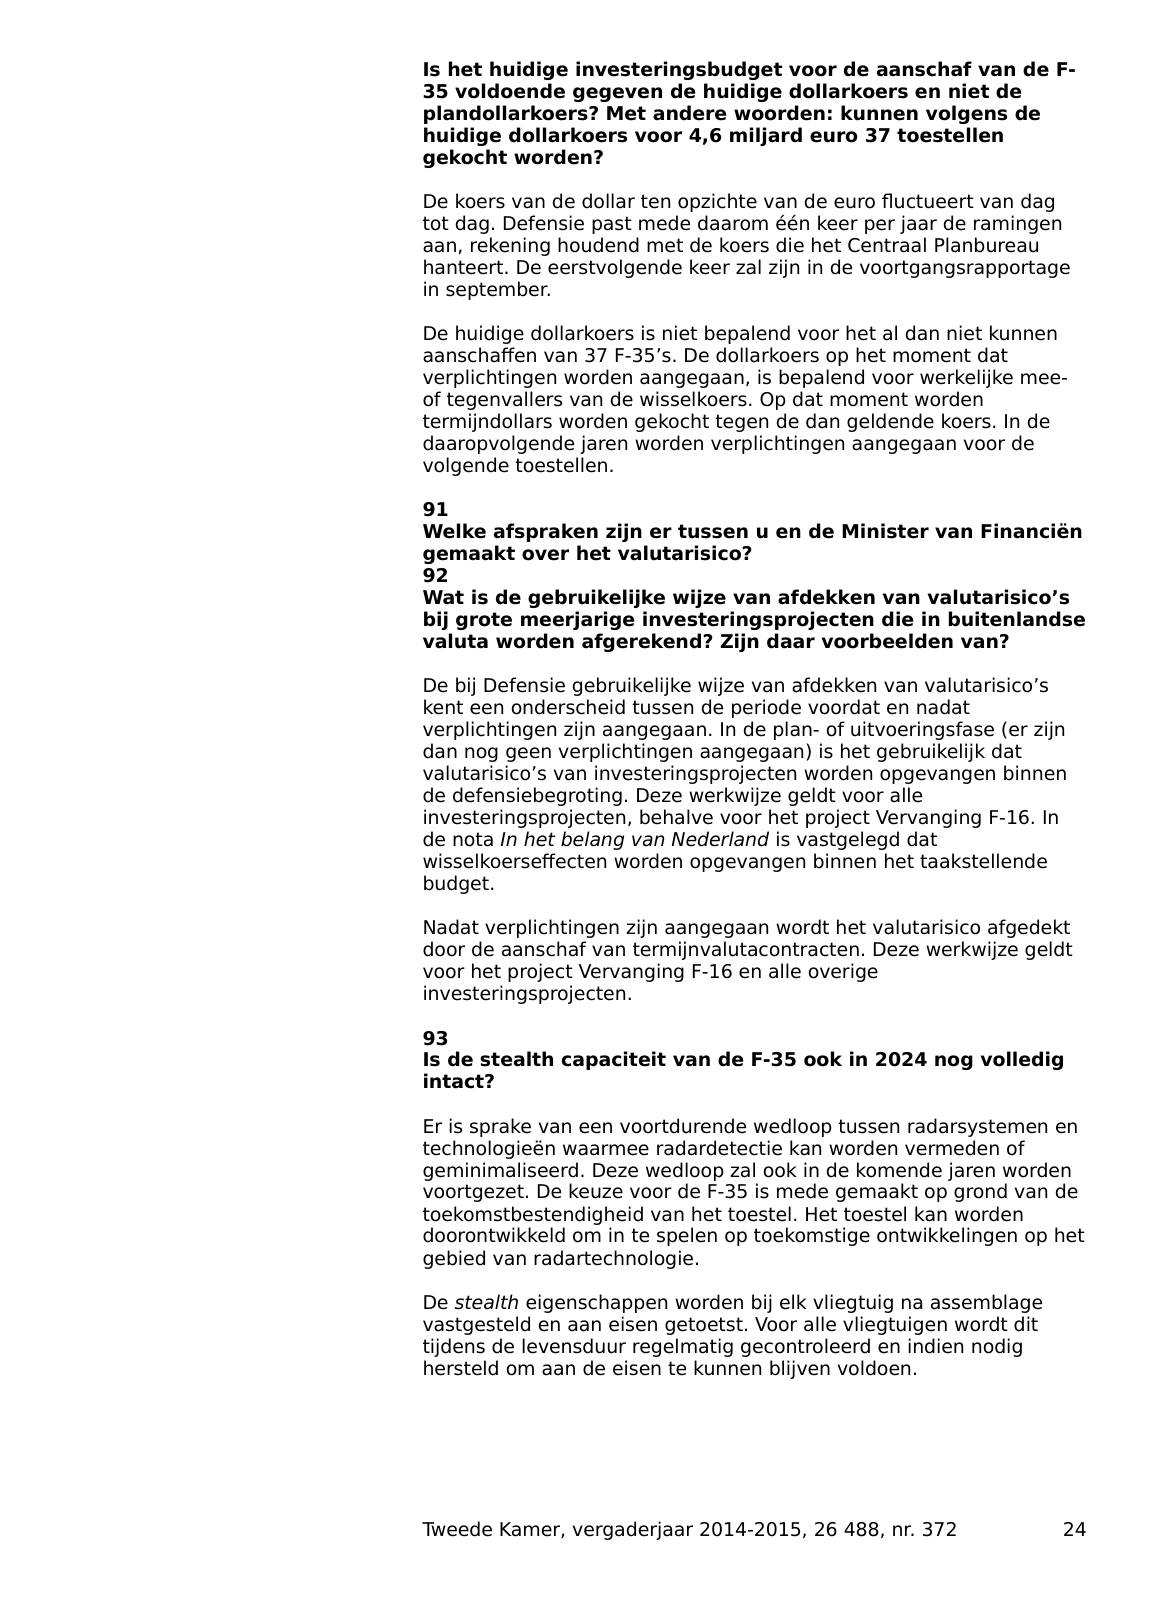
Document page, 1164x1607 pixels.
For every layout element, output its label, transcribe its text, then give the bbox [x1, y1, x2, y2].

text 91 [422, 499, 1087, 521]
text Wat is de gebruikelijke wijze van afdekken van valutarisico’s bij grote meerjarige investeringsprojecten die in buitenlandse valuta worden afgerekend? Zijn daar voorbeelden van? [422, 587, 1087, 653]
text Welke afspraken zijn er tussen u en de Minister van Financiën gemaakt over het valutarisico? [422, 521, 1087, 565]
text 92 [422, 565, 1087, 587]
text De huidige dollarkoers is niet bepalend voor het al dan niet kunnen aanschaffen van 37 F-35’s. De dollarkoers op het moment dat verplichtingen worden aangegaan, is bepalend voor werkelijke mee- of tegenvallers van de wisselkoers. Op dat moment worden termijndollars worden gekocht tegen de dan geldende koers. In de daaropvolgende jaren worden verplichtingen aangegaan voor de volgende toestellen. [422, 323, 1087, 477]
text Is het huidige investeringsbudget voor de aanschaf van de F-35 voldoende gegeven de huidige dollarkoers en niet de plandollarkoers? Met andere woorden: kunnen volgens de huidige dollarkoers voor 4,6 miljard euro 37 toestellen gekocht worden? [422, 59, 1087, 169]
text De bij Defensie gebruikelijke wijze van afdekken van valutarisico’s kent een onderscheid tussen de periode voordat en nadat verplichtingen zijn aangegaan. In de plan- of uitvoeringsfase (er zijn dan nog geen verplichtingen aangegaan) is het gebruikelijk dat valutarisico’s van investeringsprojecten worden opgevangen binnen de defensiebegroting. Deze werkwijze geldt voor alle investeringsprojecten, behalve voor het project Vervanging F-16. In de nota In het belang van Nederland is vastgelegd dat wisselkoerseffecten worden opgevangen binnen het taakstellende budget. [422, 675, 1087, 895]
text De koers van de dollar ten opzichte van de euro fluctueert van dag tot dag. Defensie past mede daarom één keer per jaar de ramingen aan, rekening houdend met de koers die het Centraal Planbureau hanteert. De eerstvolgende keer zal zijn in de voortgangsrapportage in september. [422, 191, 1087, 301]
text Er is sprake van een voortdurende wedloop tussen radarsystemen en technologieën waarmee radardetectie kan worden vermeden of geminimaliseerd. Deze wedloop zal ook in de komende jaren worden voortgezet. De keuze voor de F-35 is mede gemaakt op grond van de toekomstbestendigheid van het toestel. Het toestel kan worden doorontwikkeld om in te spelen op toekomstige ontwikkelingen op het gebied van radartechnologie. [422, 1116, 1087, 1269]
text De stealth eigenschappen worden bij elk vliegtuig na assemblage vastgesteld en aan eisen getoetst. Voor alle vliegtuigen wordt dit tijdens de levensduur regelmatig gecontroleerd en indien nodig hersteld om aan de eisen te kunnen blijven voldoen. [422, 1292, 1087, 1379]
text Is de stealth capaciteit van de F-35 ook in 2024 nog volledig intact? [422, 1049, 1087, 1093]
text 93 [422, 1027, 1087, 1049]
text Nadat verplichtingen zijn aangegaan wordt het valutarisico afgedekt door de aanschaf van termijnvalutacontracten. Deze werkwijze geldt voor het project Vervanging F-16 en alle overige investeringsprojecten. [422, 917, 1087, 1005]
